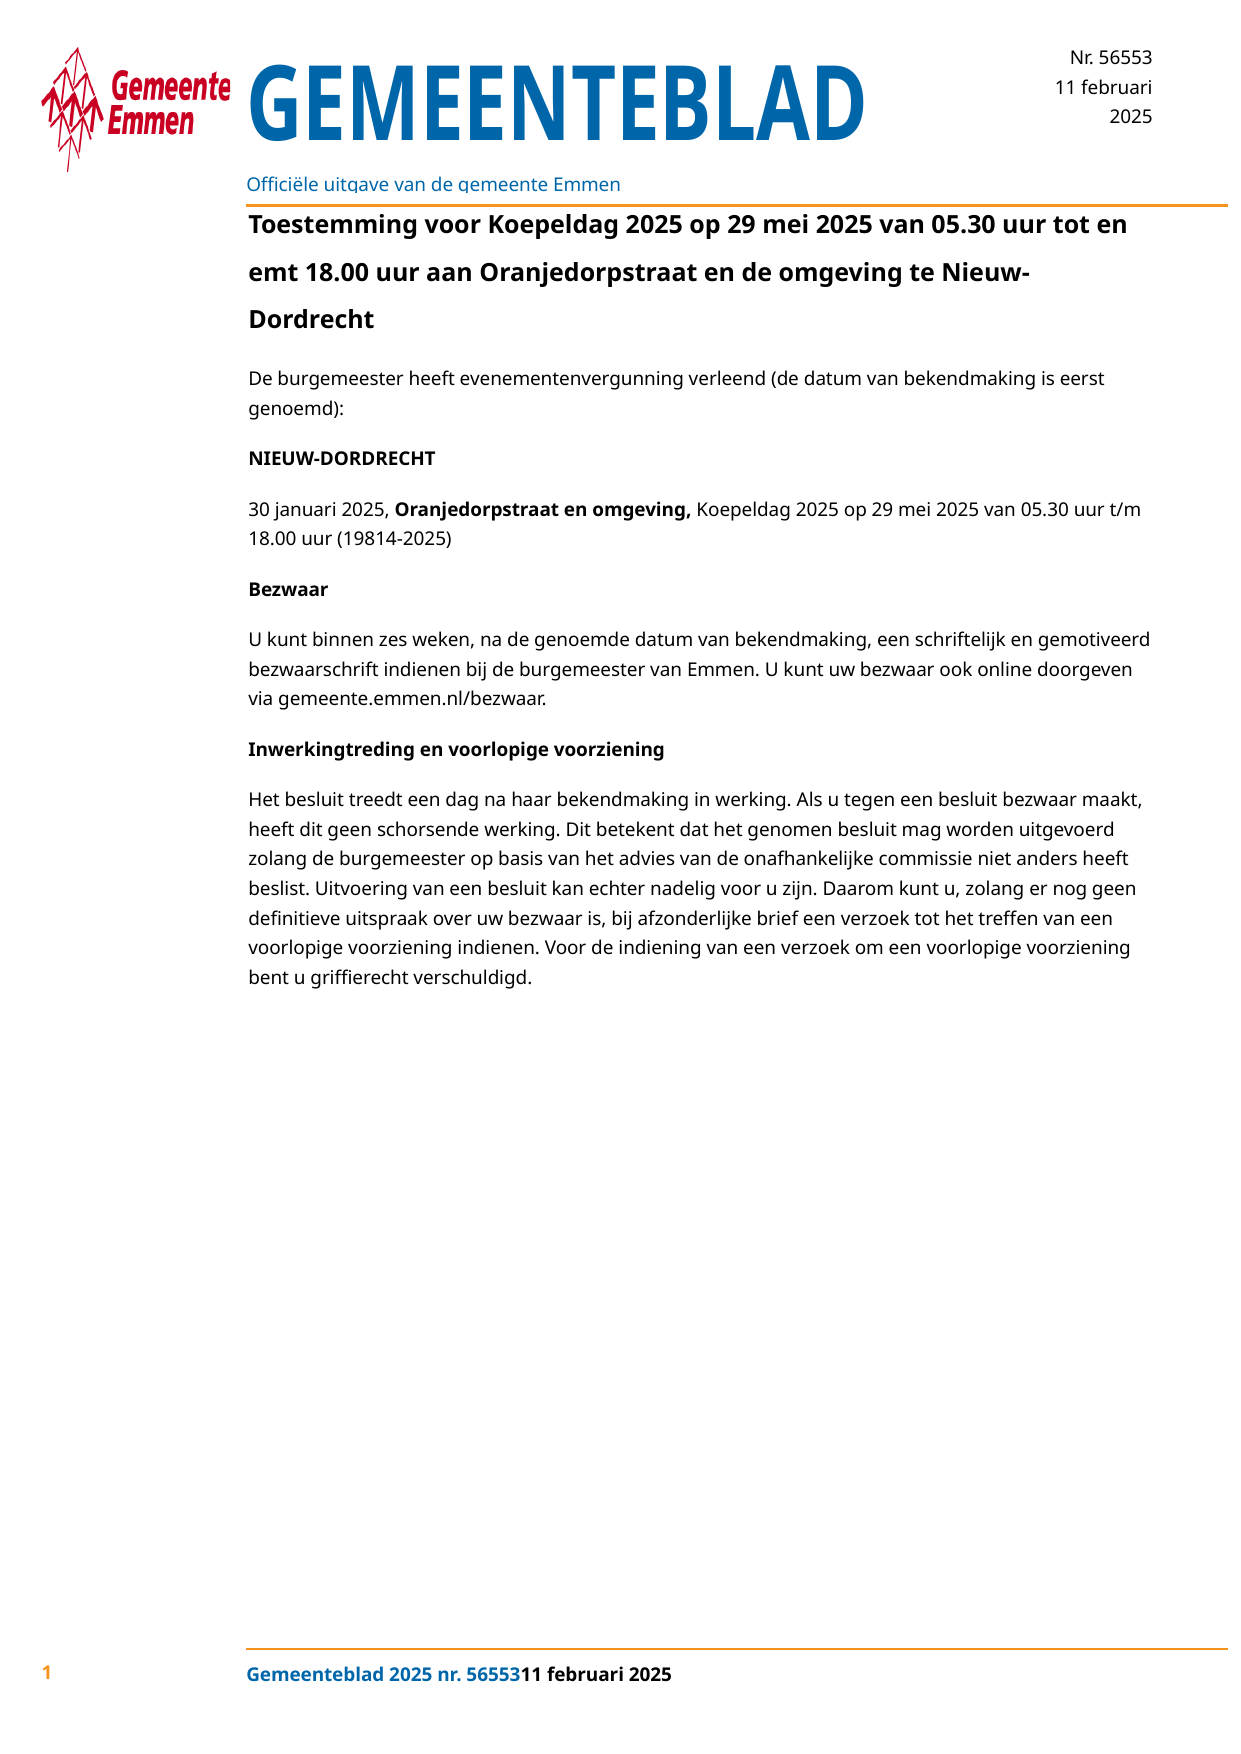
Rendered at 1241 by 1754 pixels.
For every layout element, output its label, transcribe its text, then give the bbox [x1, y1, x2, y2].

text 30 januari 2025, Oranjedorpstraat en omgeving, Koepeldag 2025 op 29 mei 2025 van 05.30 uur t/m 18.00 uur (19814-2025) [248, 496, 1152, 551]
text U kunt binnen zes weken, na de genoemde datum van bekendmaking, een schriftelijk en gemotiveerd bezwaarschrift indienen bij de burgemeester van Emmen. U kunt uw bezwaar ook online doorgeven via gemeente.emmen.nl/bezwaar. [248, 626, 1152, 711]
text Bezwaar [248, 576, 1152, 602]
text NIEUW-DORDRECHT [248, 446, 1152, 471]
text Het besluit treedt een dag na haar bekendmaking in werking. Als u tegen een besluit bezwaar maakt, heeft dit geen schorsende werking. Dit betekent dat het genomen besluit mag worden uitgevoerd zolang de burgemeester op basis van het advies van de onafhankelijke commissie niet anders heeft beslist. Uitvoering van een besluit kan echter nadelig voor u zijn. Daarom kunt u, zolang er nog geen definitieve uitspraak over uw bezwaar is, bij afzonderlijke brief een verzoek tot het treffen van een voorlopige voorziening indienen. Voor de indiening van een verzoek om een voorlopige voorziening bent u griffierecht verschuldigd. [248, 786, 1152, 989]
text Toestemming voor Koepeldag 2025 op 29 mei 2025 van 05.30 uur tot en emt 18.00 uur aan Oranjedorpstraat en de omgeving te Nieuw-Dordrecht [248, 207, 1152, 336]
text De burgemeester heeft evenementenvergunning verleend (de datum van bekendmaking is eerst genoemd): [248, 366, 1152, 421]
picture [41, 47, 231, 172]
text Inwerkingtreding en voorlopige voorziening [248, 736, 1152, 762]
